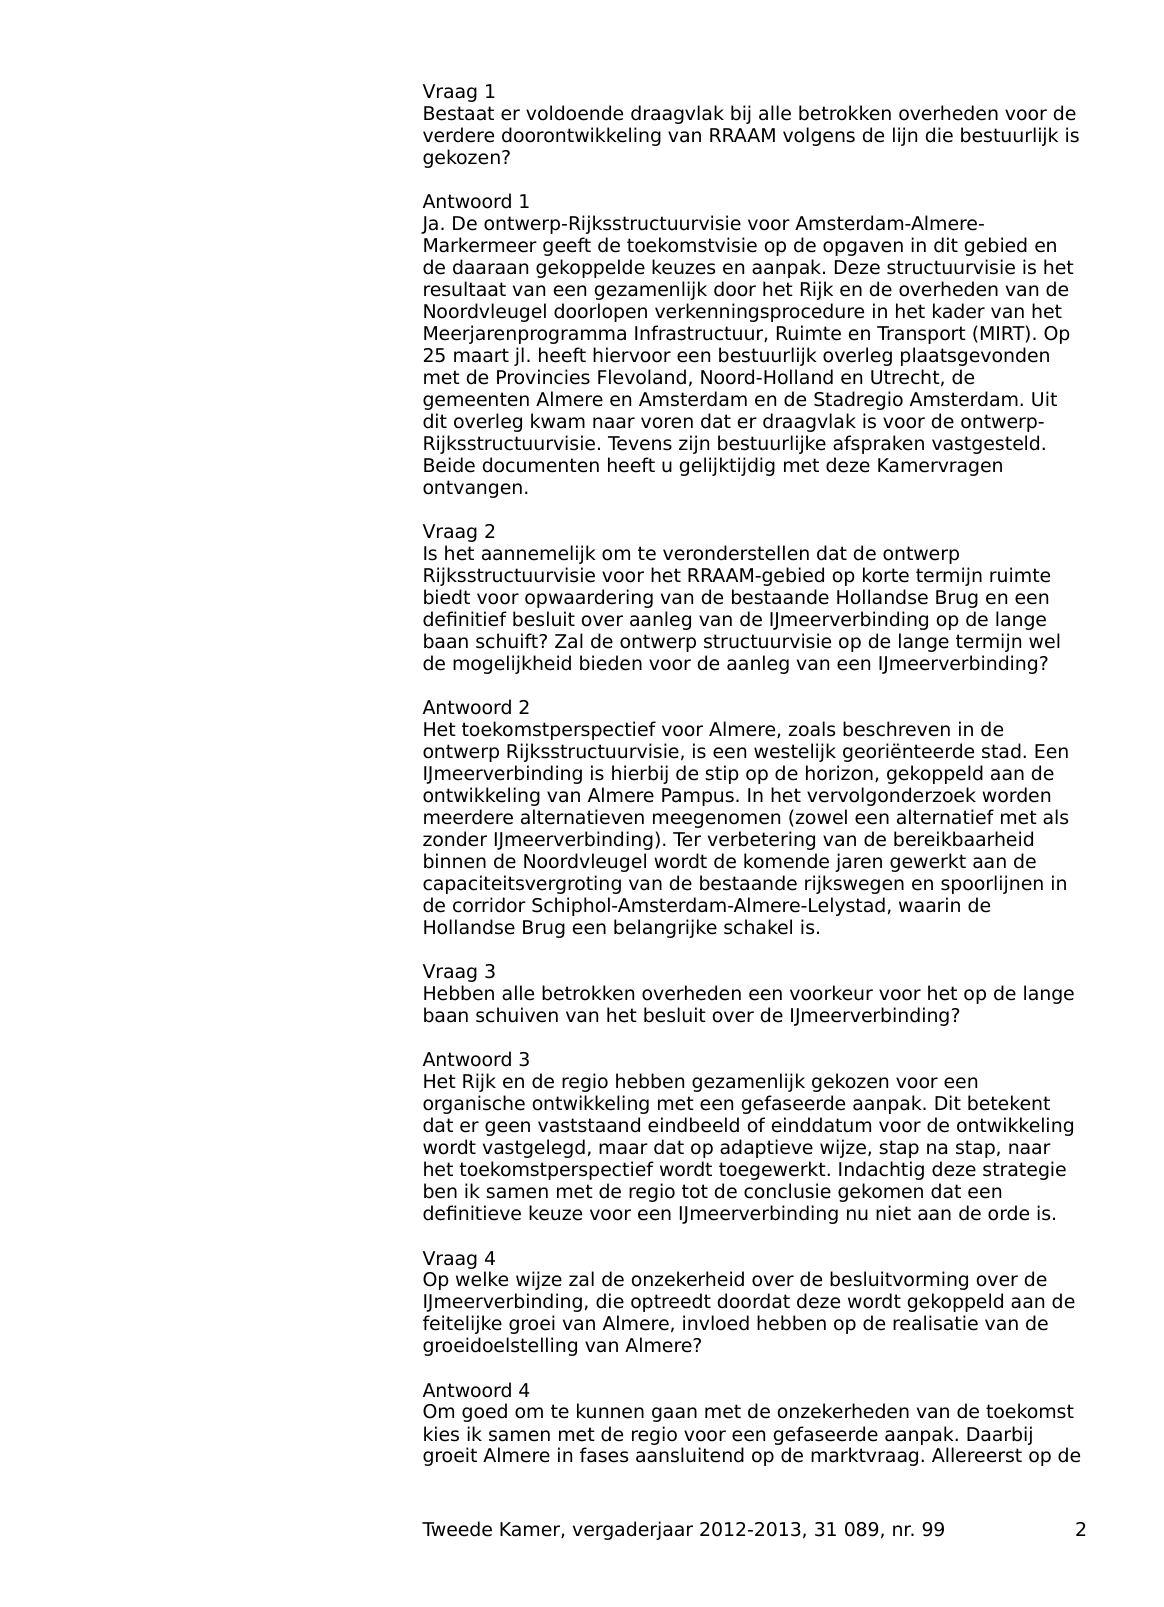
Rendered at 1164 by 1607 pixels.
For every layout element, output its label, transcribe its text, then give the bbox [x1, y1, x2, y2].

text Antwoord 2 [422, 697, 1087, 719]
text Op welke wijze zal de onzekerheid over de besluitvorming over de IJmeerverbinding, die optreedt doordat deze wordt gekoppeld aan de feitelijke groei van Almere, invloed hebben op de realisatie van de groeidoelstelling van Almere? [422, 1269, 1087, 1357]
text Vraag 3 [422, 961, 1087, 983]
text Bestaat er voldoende draagvlak bij alle betrokken overheden voor de verdere doorontwikkeling van RRAAM volgens de lijn die bestuurlijk is gekozen? [422, 103, 1087, 169]
text Het toekomstperspectief voor Almere, zoals beschreven in de ontwerp Rijksstructuurvisie, is een westelijk georiënteerde stad. Een IJmeerverbinding is hierbij de stip op de horizon, gekoppeld aan de ontwikkeling van Almere Pampus. In het vervolgonderzoek worden meerdere alternatieven meegenomen (zowel een alternatief met als zonder IJmeerverbinding). Ter verbetering van de bereikbaarheid binnen de Noordvleugel wordt de komende jaren gewerkt aan de capaciteitsvergroting van de bestaande rijkswegen en spoorlijnen in de corridor Schiphol-Amsterdam-Almere-Lelystad, waarin de Hollandse Brug een belangrijke schakel is. [422, 719, 1087, 939]
text Antwoord 3 [422, 1049, 1087, 1071]
text Is het aannemelijk om te veronderstellen dat de ontwerp Rijksstructuurvisie voor het RRAAM-gebied op korte termijn ruimte biedt voor opwaardering van de bestaande Hollandse Brug en een definitief besluit over aanleg van de IJmeerverbinding op de lange baan schuift? Zal de ontwerp structuurvisie op de lange termijn wel de mogelijkheid bieden voor de aanleg van een IJmeerverbinding? [422, 543, 1087, 675]
text Vraag 4 [422, 1247, 1087, 1269]
text Het Rijk en de regio hebben gezamenlijk gekozen voor een organische ontwikkeling met een gefaseerde aanpak. Dit betekent dat er geen vaststaand eindbeeld of einddatum voor de ontwikkeling wordt vastgelegd, maar dat op adaptieve wijze, stap na stap, naar het toekomstperspectief wordt toegewerkt. Indachtig deze strategie ben ik samen met de regio tot de conclusie gekomen dat een definitieve keuze voor een IJmeerverbinding nu niet aan de orde is. [422, 1071, 1087, 1225]
text Antwoord 4 [422, 1379, 1087, 1401]
text Vraag 2 [422, 521, 1087, 543]
text Om goed om te kunnen gaan met de onzekerheden van de toekomst kies ik samen met de regio voor een gefaseerde aanpak. Daarbij groeit Almere in fases aansluitend op de marktvraag. Allereerst op de [422, 1401, 1087, 1467]
text Antwoord 1 [422, 191, 1087, 213]
text Hebben alle betrokken overheden een voorkeur voor het op de lange baan schuiven van het besluit over de IJmeerverbinding? [422, 983, 1087, 1027]
text Vraag 1 [422, 81, 1087, 103]
text Ja. De ontwerp-Rijksstructuurvisie voor Amsterdam-Almere-Markermeer geeft de toekomstvisie op de opgaven in dit gebied en de daaraan gekoppelde keuzes en aanpak. Deze structuurvisie is het resultaat van een gezamenlijk door het Rijk en de overheden van de Noordvleugel doorlopen verkenningsprocedure in het kader van het Meerjarenprogramma Infrastructuur, Ruimte en Transport (MIRT). Op 25 maart jl. heeft hiervoor een bestuurlijk overleg plaatsgevonden met de Provincies Flevoland, Noord-Holland en Utrecht, de gemeenten Almere en Amsterdam en de Stadregio Amsterdam. Uit dit overleg kwam naar voren dat er draagvlak is voor de ontwerp-Rijksstructuurvisie. Tevens zijn bestuurlijke afspraken vastgesteld. Beide documenten heeft u gelijktijdig met deze Kamervragen ontvangen. [422, 213, 1087, 499]
